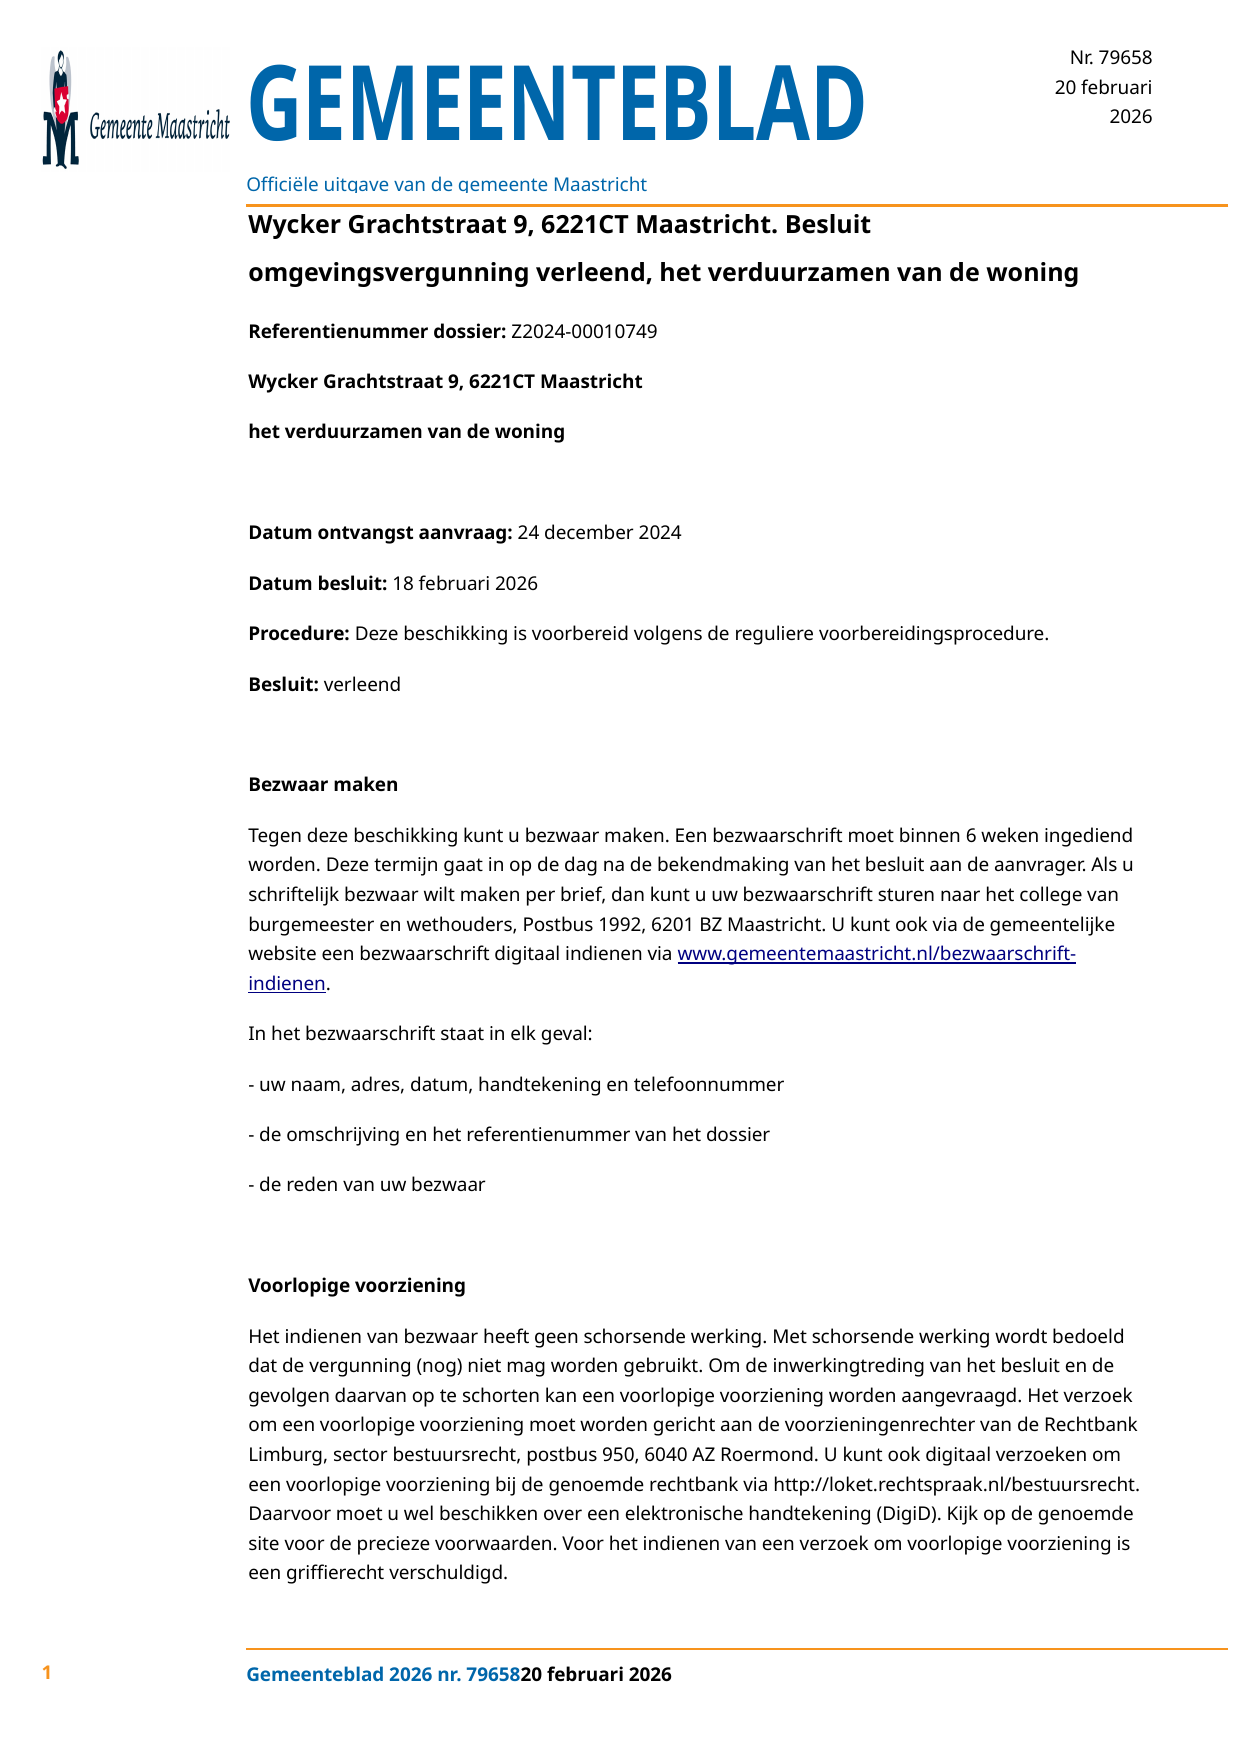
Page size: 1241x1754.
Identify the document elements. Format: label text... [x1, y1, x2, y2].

text Datum besluit: 18 februari 2026 [248, 570, 1152, 596]
text Wycker Grachtstraat 9, 6221CT Maastricht [248, 368, 1152, 394]
text Tegen deze beschikking kunt u bezwaar maken. Een bezwaarschrift moet binnen 6 weken ingediend worden. Deze termijn gaat in op de dag na de bekendmaking van het besluit aan de aanvrager. Als u schriftelijk bezwaar wilt maken per brief, dan kunt u uw bezwaarschrift sturen naar het college van burgemeester en wethouders, Postbus 1992, 6201 BZ Maastricht. U kunt ook via de gemeentelijke website een bezwaarschrift digitaal indienen via www.gemeentemaastricht.nl/bezwaarschrift-indienen. [248, 822, 1152, 996]
text - de reden van uw bezwaar [248, 1172, 1152, 1197]
text Bezwaar maken [248, 772, 1152, 797]
text Voorlopige voorziening [248, 1272, 1152, 1298]
text Besluit: verleend [248, 671, 1152, 697]
text het verduurzamen van de woning [248, 419, 1152, 444]
picture [41, 47, 231, 172]
text - uw naam, adres, datum, handtekening en telefoonnummer [248, 1071, 1152, 1097]
text Datum ontvangst aanvraag: 24 december 2024 [248, 519, 1152, 545]
text In het bezwaarschrift staat in elk geval: [248, 1020, 1152, 1046]
text Wycker Grachtstraat 9, 6221CT Maastricht. Besluit omgevingsvergunning verleend, het verduurzamen van de woning [248, 207, 1152, 288]
text Het indienen van bezwaar heeft geen schorsende werking. Met schorsende werking wordt bedoeld dat de vergunning (nog) niet mag worden gebruikt. Om de inwerkingtreding van het besluit en de gevolgen daarvan op te schorten kan een voorlopige voorziening worden aangevraagd. Het verzoek om een voorlopige voorziening moet worden gericht aan de voorzieningenrechter van de Rechtbank Limburg, sector bestuursrecht, postbus 950, 6040 AZ Roermond. U kunt ook digitaal verzoeken om een voorlopige voorziening bij de genoemde rechtbank via http://loket.rechtspraak.nl/bestuursrecht. Daarvoor moet u wel beschikken over een elektronische handtekening (DigiD). Kijk op de genoemde site voor de precieze voorwaarden. Voor het indienen van een verzoek om voorlopige voorziening is een griffierecht verschuldigd. [248, 1323, 1152, 1585]
text Procedure: Deze beschikking is voorbereid volgens de reguliere voorbereidingsprocedure. [248, 620, 1152, 646]
text - de omschrijving en het referentienummer van het dossier [248, 1121, 1152, 1147]
text Referentienummer dossier: Z2024-00010749 [248, 318, 1152, 344]
